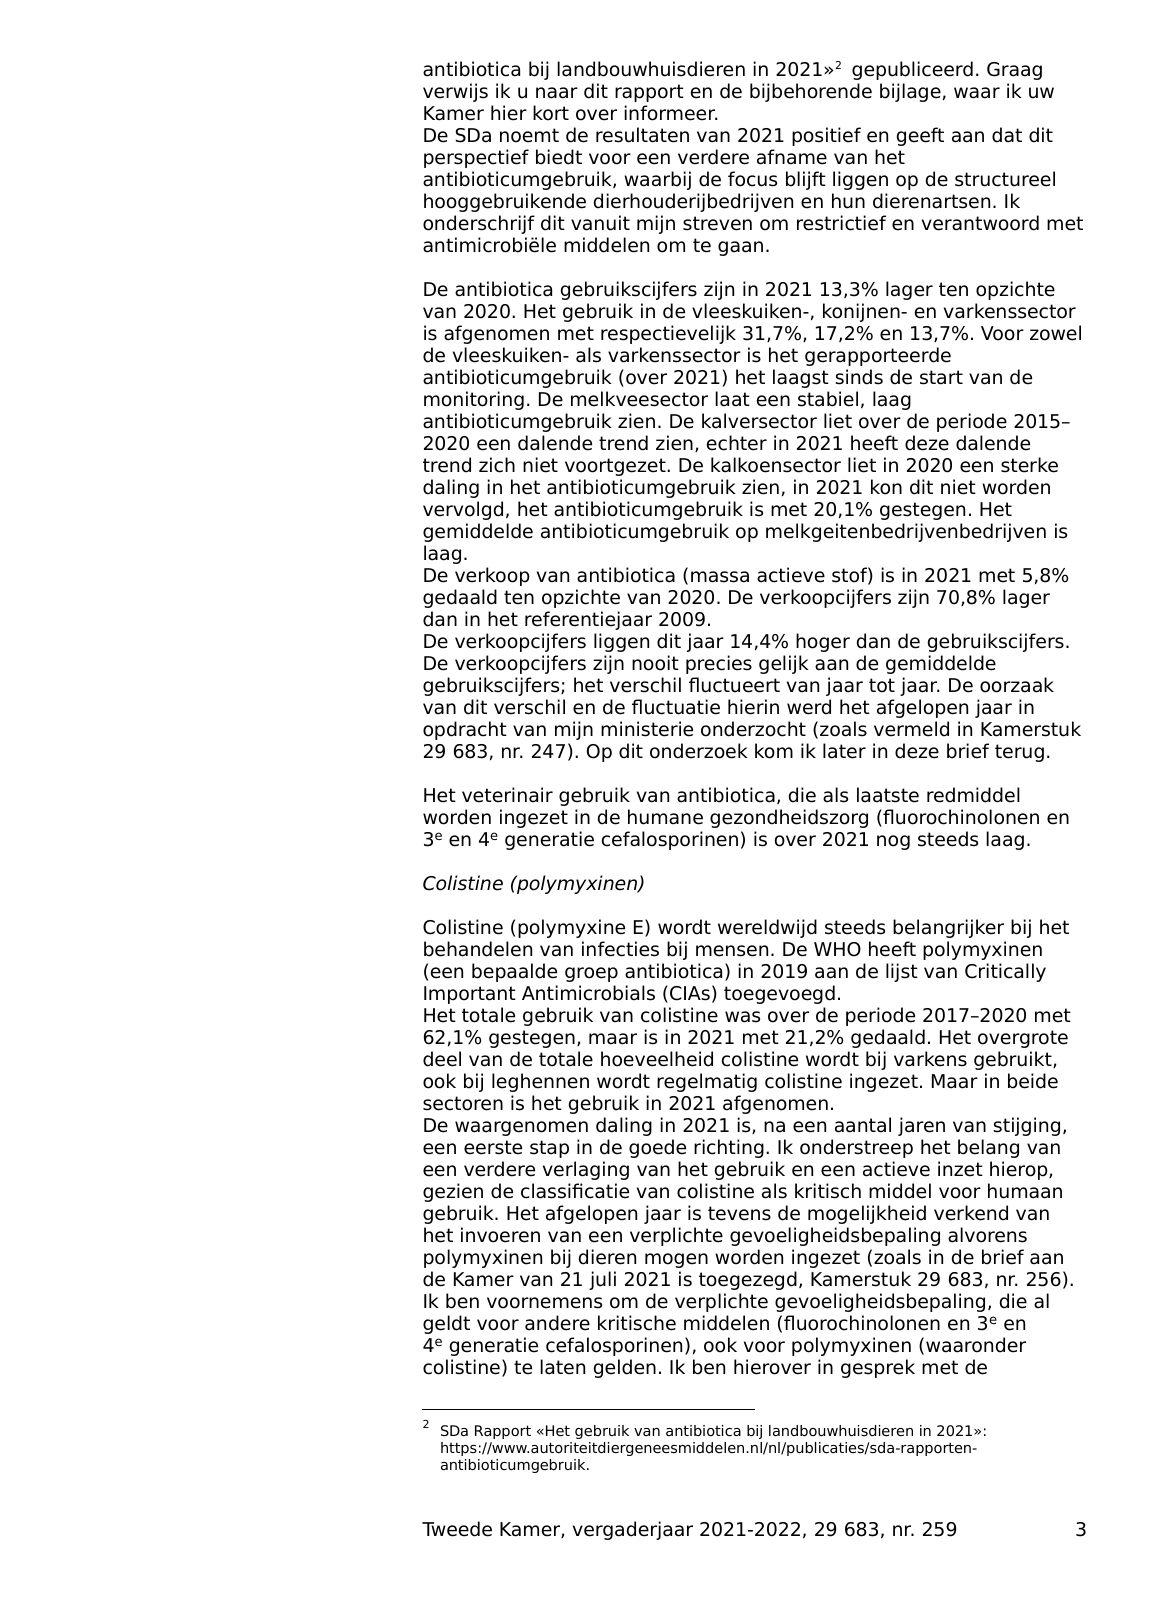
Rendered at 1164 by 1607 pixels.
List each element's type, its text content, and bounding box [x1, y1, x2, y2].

text SDa Rapport «Het gebruik van antibiotica bij landbouwhuisdieren in 2021»: https://www.autoriteitdiergeneesmiddelen.nl/nl/publicaties/sda-rapporten-antibioticumgebruik. [422, 1418, 1087, 1474]
text De SDa noemt de resultaten van 2021 positief en geeft aan dat dit perspectief biedt voor een verdere afname van het antibioticumgebruik, waarbij de focus blijft liggen op de structureel hooggebruikende dierhouderijbedrijven en hun dierenartsen. Ik onderschrijf dit vanuit mijn streven om restrictief en verantwoord met antimicrobiële middelen om te gaan. [422, 125, 1087, 257]
text De waargenomen daling in 2021 is, na een aantal jaren van stijging, een eerste stap in de goede richting. Ik onderstreep het belang van een verdere verlaging van het gebruik en een actieve inzet hierop, gezien de classificatie van colistine als kritisch middel voor humaan gebruik. Het afgelopen jaar is tevens de mogelijkheid verkend van het invoeren van een verplichte gevoeligheidsbepaling alvorens polymyxinen bij dieren mogen worden ingezet (zoals in de brief aan de Kamer van 21 juli 2021 is toegezegd, Kamerstuk 29 683, nr. 256). Ik ben voornemens om de verplichte gevoeligheidsbepaling, die al geldt voor andere kritische middelen (fluorochinolonen en 3e en 4e generatie cefalosporinen), ook voor polymyxinen (waaronder colistine) te laten gelden. Ik ben hierover in gesprek met de [422, 1115, 1087, 1379]
text De verkoopcijfers liggen dit jaar 14,4% hoger dan de gebruikscijfers. De verkoopcijfers zijn nooit precies gelijk aan de gemiddelde gebruikscijfers; het verschil fluctueert van jaar tot jaar. De oorzaak van dit verschil en de fluctuatie hierin werd het afgelopen jaar in opdracht van mijn ministerie onderzocht (zoals vermeld in Kamerstuk 29 683, nr. 247). Op dit onderzoek kom ik later in deze brief terug. [422, 631, 1087, 763]
text Het totale gebruik van colistine was over de periode 2017–2020 met 62,1% gestegen, maar is in 2021 met 21,2% gedaald. Het overgrote deel van de totale hoeveelheid colistine wordt bij varkens gebruikt, ook bij leghennen wordt regelmatig colistine ingezet. Maar in beide sectoren is het gebruik in 2021 afgenomen. [422, 1005, 1087, 1115]
text antibiotica bij landbouwhuisdieren in 2021» gepubliceerd. Graag verwijs ik u naar dit rapport en de bijbehorende bijlage, waar ik uw Kamer hier kort over informeer. [422, 59, 1087, 125]
subtitle Colistine (polymyxinen) [422, 873, 1087, 895]
text Colistine (polymyxine E) wordt wereldwijd steeds belangrijker bij het behandelen van infecties bij mensen. De WHO heeft polymyxinen (een bepaalde groep antibiotica) in 2019 aan de lijst van Critically Important Antimicrobials (CIAs) toegevoegd. [422, 917, 1087, 1005]
text De verkoop van antibiotica (massa actieve stof) is in 2021 met 5,8% gedaald ten opzichte van 2020. De verkoopcijfers zijn 70,8% lager dan in het referentiejaar 2009. [422, 565, 1087, 631]
text De antibiotica gebruikscijfers zijn in 2021 13,3% lager ten opzichte van 2020. Het gebruik in de vleeskuiken-, konijnen- en varkenssector is afgenomen met respectievelijk 31,7%, 17,2% en 13,7%. Voor zowel de vleeskuiken- als varkenssector is het gerapporteerde antibioticumgebruik (over 2021) het laagst sinds de start van de monitoring. De melkveesector laat een stabiel, laag antibioticumgebruik zien. De kalversector liet over de periode 2015–2020 een dalende trend zien, echter in 2021 heeft deze dalende trend zich niet voortgezet. De kalkoensector liet in 2020 een sterke daling in het antibioticumgebruik zien, in 2021 kon dit niet worden vervolgd, het antibioticumgebruik is met 20,1% gestegen. Het gemiddelde antibioticumgebruik op melkgeitenbedrijvenbedrijven is laag. [422, 279, 1087, 565]
text Het veterinair gebruik van antibiotica, die als laatste redmiddel worden ingezet in de humane gezondheidszorg (fluorochinolonen en 3e en 4e generatie cefalosporinen) is over 2021 nog steeds laag. [422, 785, 1087, 851]
